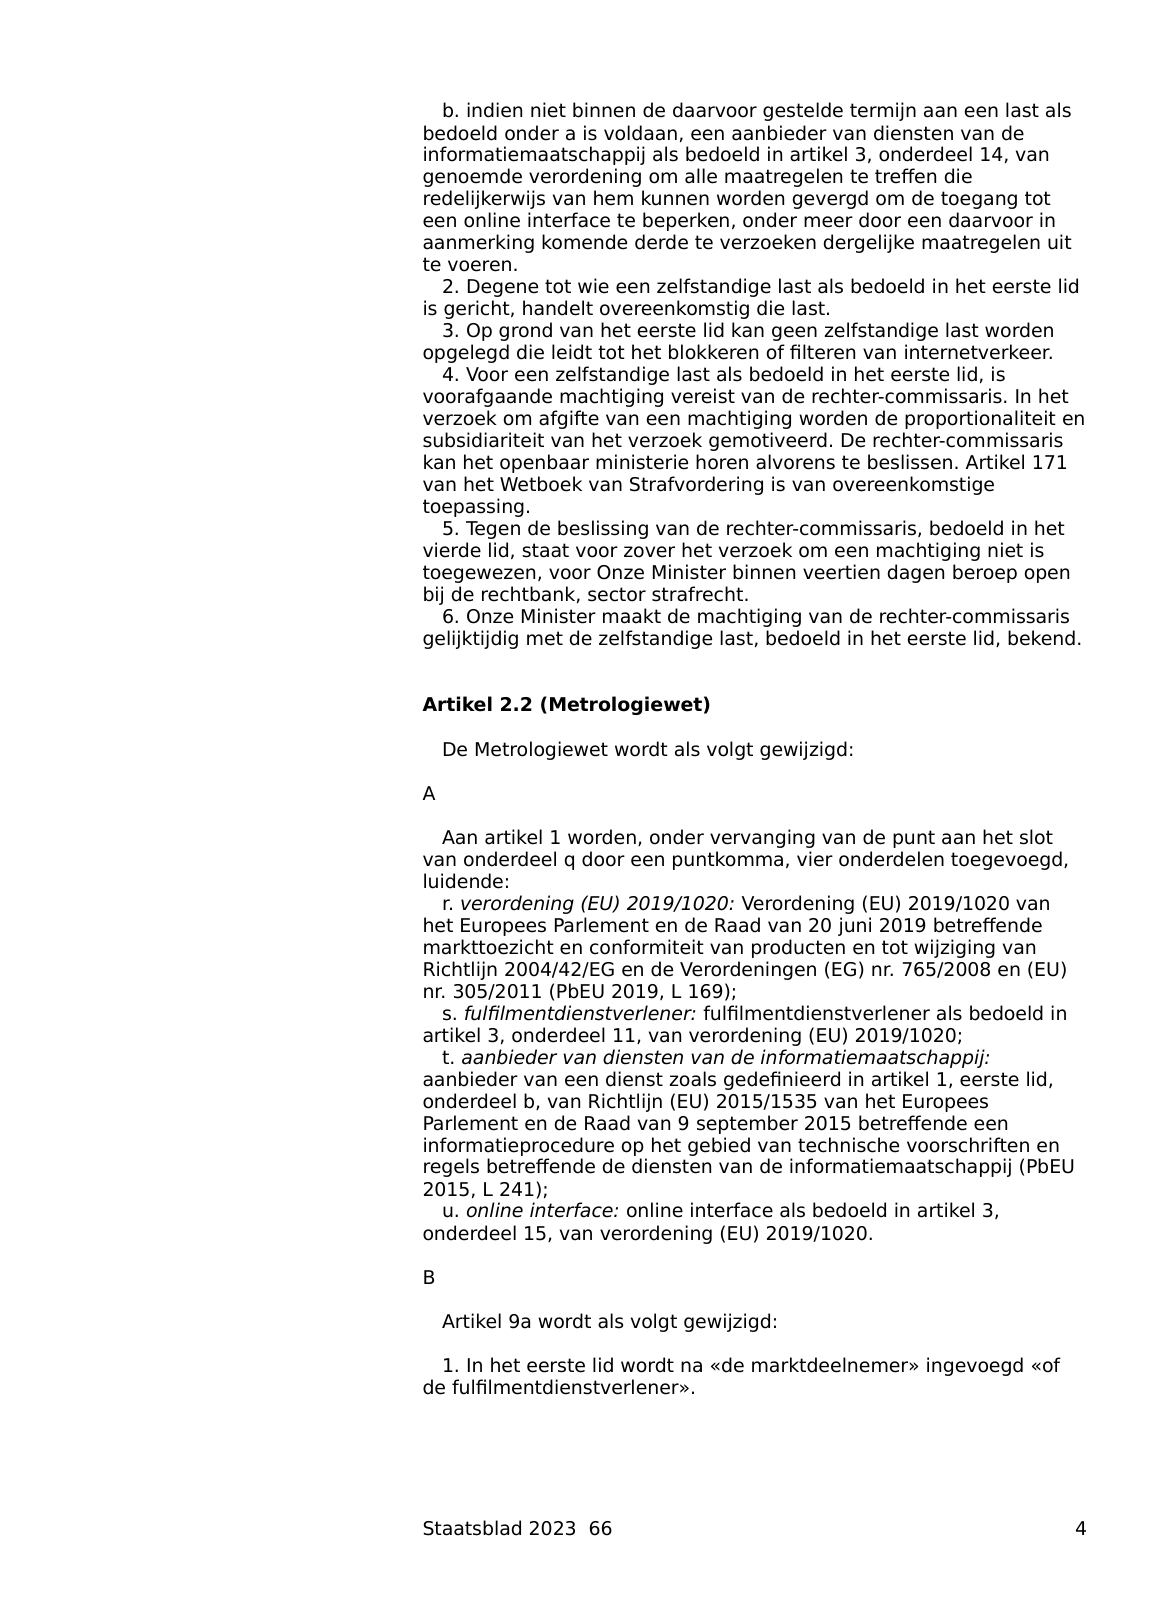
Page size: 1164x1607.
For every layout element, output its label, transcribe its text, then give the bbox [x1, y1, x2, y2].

text 3. Op grond van het eerste lid kan geen zelfstandige last worden opgelegd die leidt tot het blokkeren of filteren van internetverkeer. [422, 320, 1087, 364]
text t. aanbieder van diensten van de informatiemaatschappij: aanbieder van een dienst zoals gedefinieerd in artikel 1, eerste lid, onderdeel b, van Richtlijn (EU) 2015/1535 van het Europees Parlement en de Raad van 9 september 2015 betreffende een informatieprocedure op het gebied van technische voorschriften en regels betreffende de diensten van de informatiemaatschappij (PbEU 2015, L 241); [422, 1047, 1087, 1200]
text 4. Voor een zelfstandige last als bedoeld in het eerste lid, is voorafgaande machtiging vereist van de rechter-commissaris. In het verzoek om afgifte van een machtiging worden de proportionaliteit en subsidiariteit van het verzoek gemotiveerd. De rechter-commissaris kan het openbaar ministerie horen alvorens te beslissen. Artikel 171 van het Wetboek van Strafvordering is van overeenkomstige toepassing. [422, 364, 1087, 518]
text A [422, 783, 1087, 804]
text 1. In het eerste lid wordt na «de marktdeelnemer» ingevoegd «of de fulfilmentdienstverlener». [422, 1355, 1087, 1399]
subtitle Artikel 2.2 (Metrologiewet) [422, 694, 1087, 716]
text De Metrologiewet wordt als volgt gewijzigd: [422, 738, 1087, 760]
text b. indien niet binnen de daarvoor gestelde termijn aan een last als bedoeld onder a is voldaan, een aanbieder van diensten van de informatiemaatschappij als bedoeld in artikel 3, onderdeel 14, van genoemde verordening om alle maatregelen te treffen die redelijkerwijs van hem kunnen worden gevergd om de toegang tot een online interface te beperken, onder meer door een daarvoor in aanmerking komende derde te verzoeken dergelijke maatregelen uit te voeren. [422, 100, 1087, 276]
text 6. Onze Minister maakt de machtiging van de rechter-commissaris gelijktijdig met de zelfstandige last, bedoeld in het eerste lid, bekend. [422, 606, 1087, 650]
text Aan artikel 1 worden, onder vervanging van de punt aan het slot van onderdeel q door een puntkomma, vier onderdelen toegevoegd, luidende: [422, 827, 1087, 893]
text Artikel 9a wordt als volgt gewijzigd: [422, 1311, 1087, 1333]
text s. fulfilmentdienstverlener: fulfilmentdienstverlener als bedoeld in artikel 3, onderdeel 11, van verordening (EU) 2019/1020; [422, 1003, 1087, 1047]
text 5. Tegen de beslissing van de rechter-commissaris, bedoeld in het vierde lid, staat voor zover het verzoek om een machtiging niet is toegewezen, voor Onze Minister binnen veertien dagen beroep open bij de rechtbank, sector strafrecht. [422, 518, 1087, 606]
text B [422, 1267, 1087, 1288]
text r. verordening (EU) 2019/1020: Verordening (EU) 2019/1020 van het Europees Parlement en de Raad van 20 juni 2019 betreffende markttoezicht en conformiteit van producten en tot wijziging van Richtlijn 2004/42/EG en de Verordeningen (EG) nr. 765/2008 en (EU) nr. 305/2011 (PbEU 2019, L 169); [422, 893, 1087, 1003]
text 2. Degene tot wie een zelfstandige last als bedoeld in het eerste lid is gericht, handelt overeenkomstig die last. [422, 276, 1087, 320]
text u. online interface: online interface als bedoeld in artikel 3, onderdeel 15, van verordening (EU) 2019/1020. [422, 1200, 1087, 1244]
